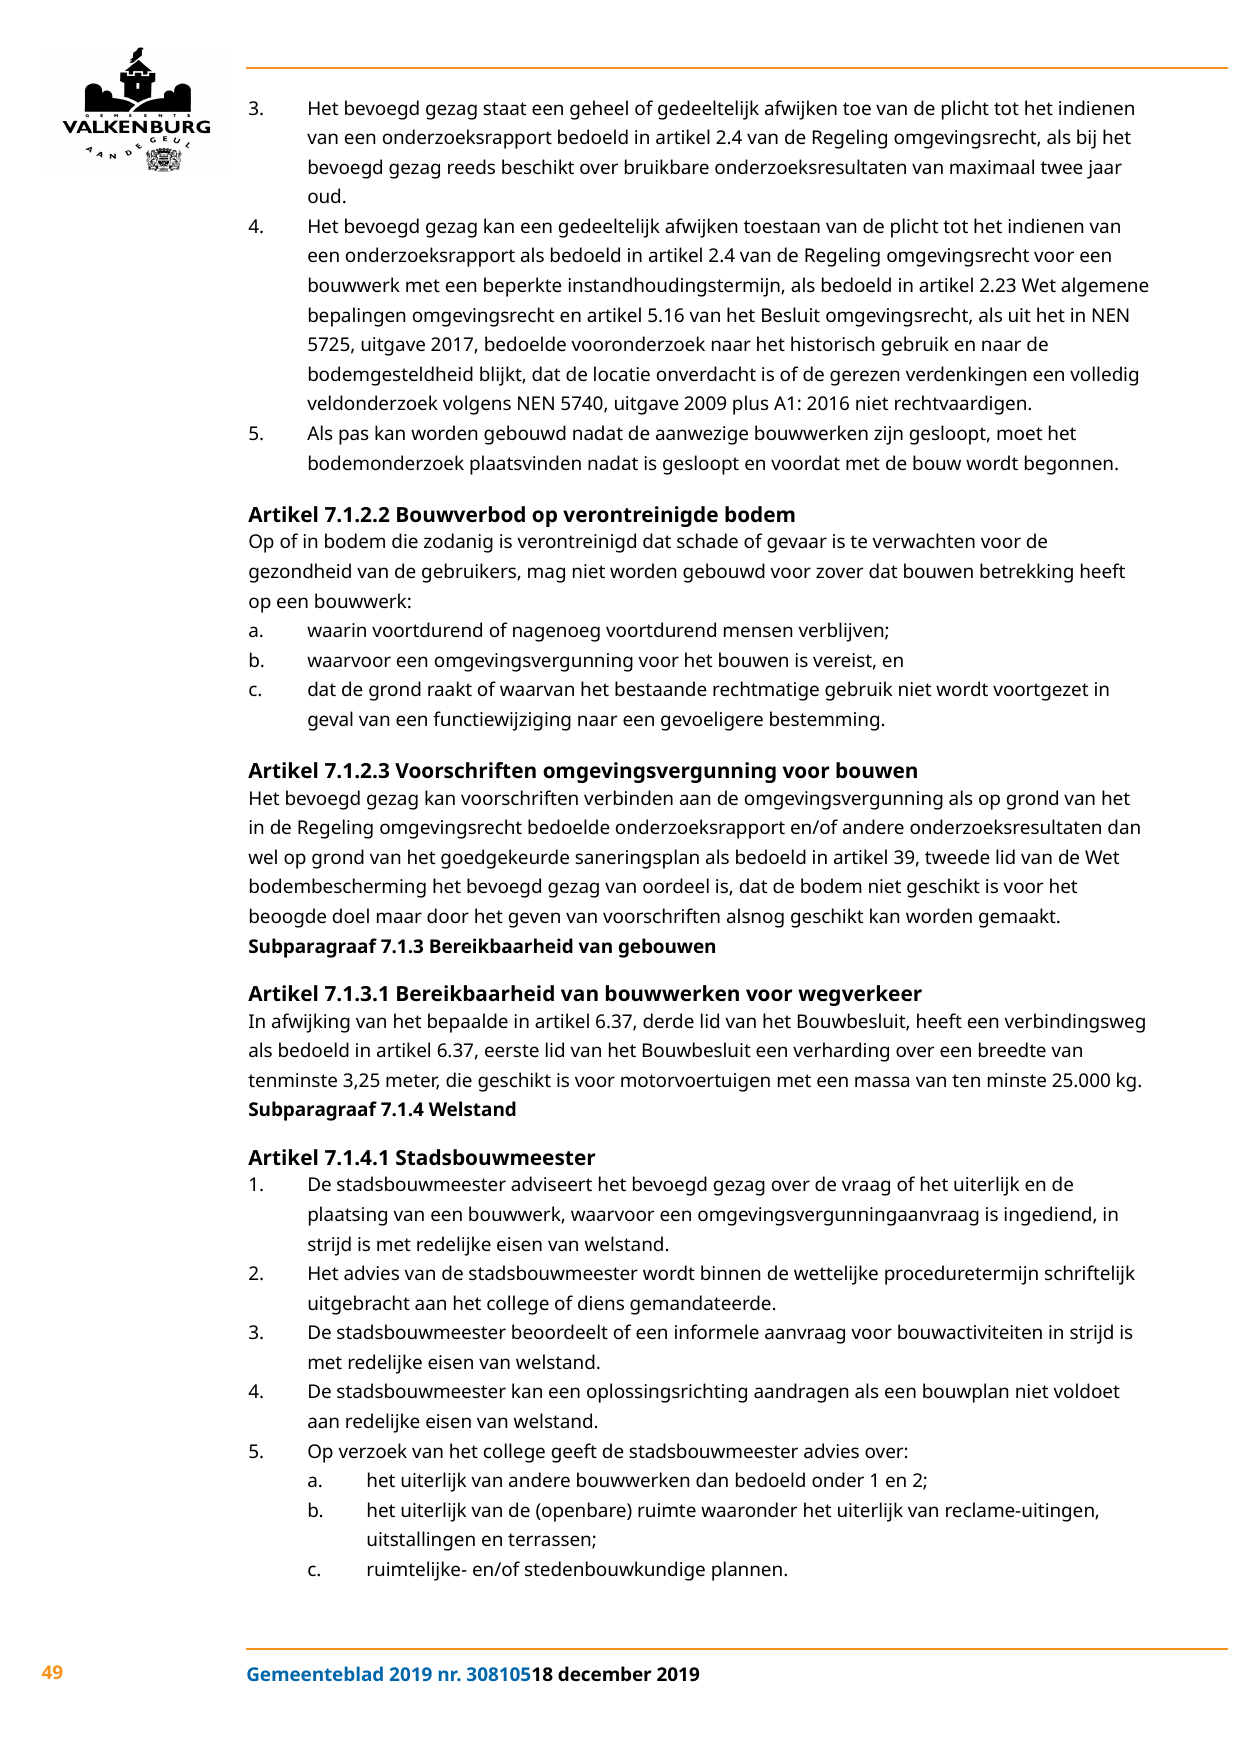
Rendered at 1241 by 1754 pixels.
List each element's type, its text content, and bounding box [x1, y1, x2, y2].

list De stadsbouwmeester beoordeelt of een informele aanvraag voor bouwactiviteiten in strijd is met redelijke eisen van welstand. [248, 1319, 1152, 1375]
list het uiterlijk van andere bouwwerken dan bedoeld onder 1 en 2; [307, 1467, 1152, 1493]
list Op verzoek van het college geeft de stadsbouwmeester advies over: [248, 1438, 1152, 1464]
text Subparagraaf 7.1.4 Welstand [248, 1097, 1152, 1122]
text Artikel 7.1.2.2 Bouwverbod op verontreinigde bodem [248, 500, 1152, 529]
list waarin voortdurend of nagenoeg voortdurend mensen verblijven; [248, 617, 1152, 643]
list het uiterlijk van de (openbare) ruimte waaronder het uiterlijk van reclame-uitingen, uitstallingen en terrassen; [307, 1497, 1152, 1552]
list De stadsbouwmeester kan een oplossingsrichting aandragen als een bouwplan niet voldoet aan redelijke eisen van welstand. [248, 1379, 1152, 1434]
text Artikel 7.1.2.3 Voorschriften omgevingsvergunning voor bouwen [248, 757, 1152, 785]
text In afwijking van het bepaalde in artikel 6.37, derde lid van het Bouwbesluit, heeft een verbindingsweg als bedoeld in artikel 6.37, eerste lid van het Bouwbesluit een verharding over een breedte van tenminste 3,25 meter, die geschikt is voor motorvoertuigen met een massa van ten minste 25.000 kg. [248, 1008, 1152, 1093]
list waarvoor een omgevingsvergunning voor het bouwen is vereist, en [248, 647, 1152, 673]
list De stadsbouwmeester adviseert het bevoegd gezag over de vraag of het uiterlijk en de plaatsing van een bouwwerk, waarvoor een omgevingsvergunningaanvraag is ingediend, in strijd is met redelijke eisen van welstand. [248, 1172, 1152, 1257]
text Op of in bodem die zodanig is verontreinigd dat schade of gevaar is te verwachten voor de gezondheid van de gebruikers, mag niet worden gebouwd voor zover dat bouwen betrekking heeft op een bouwwerk: [248, 529, 1152, 613]
list ruimtelijke- en/of stedenbouwkundige plannen. [307, 1556, 1152, 1582]
text Subparagraaf 7.1.3 Bereikbaarheid van gebouwen [248, 933, 1152, 959]
list Het bevoegd gezag kan een gedeeltelijk afwijken toestaan van de plicht tot het indienen van een onderzoeksrapport als bedoeld in artikel 2.4 van de Regeling omgevingsrecht voor een bouwwerk met een beperkte instandhoudingstermijn, als bedoeld in artikel 2.23 Wet algemene bepalingen omgevingsrecht en artikel 5.16 van het Besluit omgevingsrecht, als uit het in NEN 5725, uitgave 2017, bedoelde vooronderzoek naar het historisch gebruik en naar de bodemgesteldheid blijkt, dat de locatie onverdacht is of de gerezen verdenkingen een volledig veldonderzoek volgens NEN 5740, uitgave 2009 plus A1: 2016 niet rechtvaardigen. [248, 213, 1152, 416]
text Artikel 7.1.4.1 Stadsbouwmeester [248, 1143, 1152, 1172]
picture [41, 47, 231, 172]
list Als pas kan worden gebouwd nadat de aanwezige bouwwerken zijn gesloopt, moet het bodemonderzoek plaatsvinden nadat is gesloopt en voordat met de bouw wordt begonnen. [248, 420, 1152, 476]
text Het bevoegd gezag kan voorschriften verbinden aan de omgevingsvergunning als op grond van het in de Regeling omgevingsrecht bedoelde onderzoeksrapport en/of andere onderzoeksresultaten dan wel op grond van het goedgekeurde saneringsplan als bedoeld in artikel 39, tweede lid van de Wet bodembescherming het bevoegd gezag van oordeel is, dat de bodem niet geschikt is voor het beoogde doel maar door het geven van voorschriften alsnog geschikt kan worden gemaakt. [248, 785, 1152, 929]
list dat de grond raakt of waarvan het bestaande rechtmatige gebruik niet wordt voortgezet in geval van een functiewijziging naar een gevoeligere bestemming. [248, 677, 1152, 732]
list Het advies van de stadsbouwmeester wordt binnen de wettelijke proceduretermijn schriftelijk uitgebracht aan het college of diens gemandateerde. [248, 1260, 1152, 1316]
text Artikel 7.1.3.1 Bereikbaarheid van bouwwerken voor wegverkeer [248, 979, 1152, 1008]
list Het bevoegd gezag staat een geheel of gedeeltelijk afwijken toe van de plicht tot het indienen van een onderzoeksrapport bedoeld in artikel 2.4 van de Regeling omgevingsrecht, als bij het bevoegd gezag reeds beschikt over bruikbare onderzoeksresultaten van maximaal twee jaar oud. [248, 95, 1152, 209]
